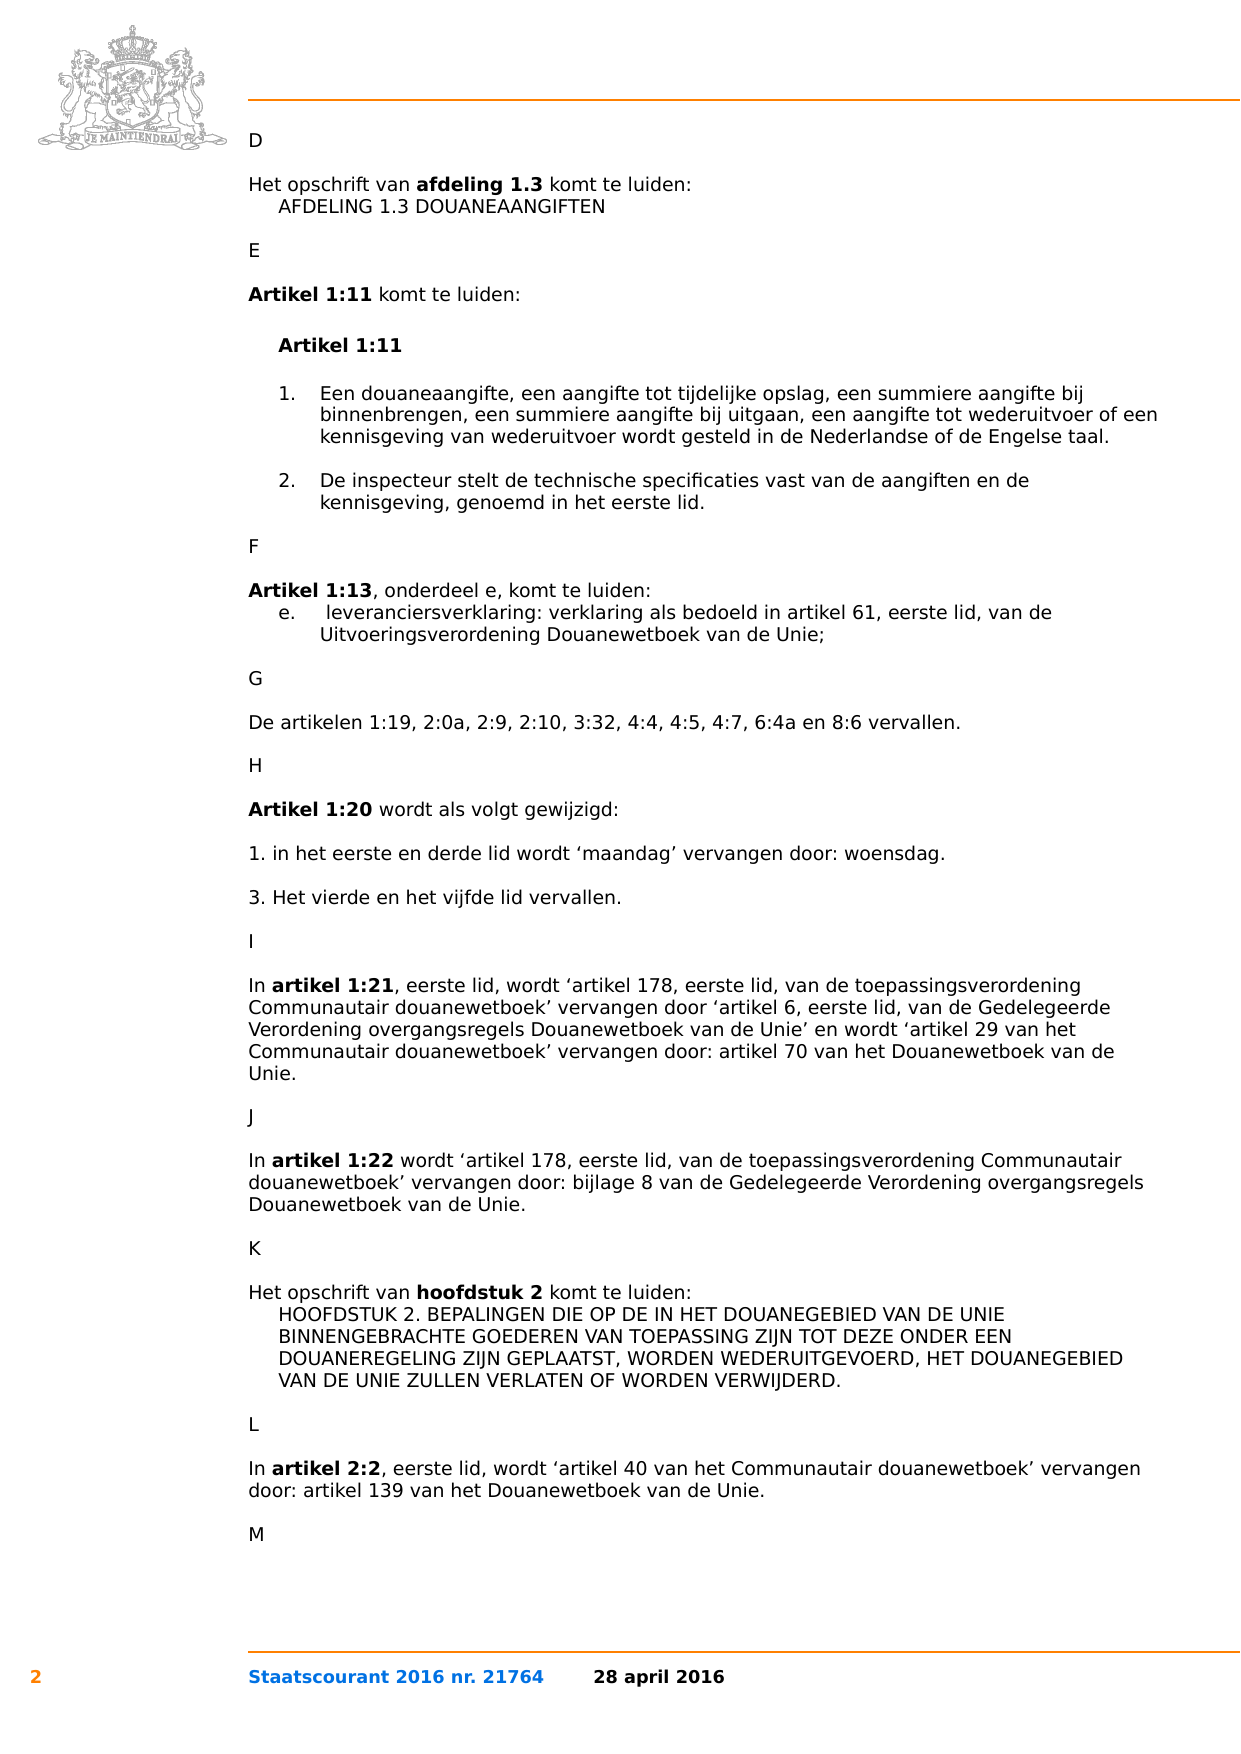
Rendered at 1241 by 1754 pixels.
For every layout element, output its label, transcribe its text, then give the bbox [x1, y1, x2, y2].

text G [248, 668, 1163, 690]
text 3. Het vierde en het vijfde lid vervallen. [248, 887, 1163, 909]
text HOOFDSTUK 2. BEPALINGEN DIE OP DE IN HET DOUANEGEBIED VAN DE UNIE BINNENGEBRACHTE GOEDEREN VAN TOEPASSING ZIJN TOT DEZE ONDER EEN DOUANEREGELING ZIJN GEPLAATST, WORDEN WEDERUITGEVOERD, HET DOUANEGEBIED VAN DE UNIE ZULLEN VERLATEN OF WORDEN VERWIJDERD. [278, 1304, 1163, 1392]
text 2. De inspecteur stelt de technische specificaties vast van de aangiften en de kennisgeving, genoemd in het eerste lid. [278, 470, 1163, 514]
text In artikel 1:22 wordt ‘artikel 178, eerste lid, van de toepassingsverordening Communautair douanewetboek’ vervangen door: bijlage 8 van de Gedelegeerde Verordening overgangsregels Douanewetboek van de Unie. [248, 1150, 1163, 1216]
text Artikel 1:13, onderdeel e, komt te luiden: [248, 580, 1163, 602]
text E [248, 239, 1163, 262]
text e. leveranciersverklaring: verklaring als bedoeld in artikel 61, eerste lid, van de Uitvoeringsverordening Douanewetboek van de Unie; [278, 602, 1163, 646]
text Het opschrift van afdeling 1.3 komt te luiden: [248, 174, 1163, 196]
text AFDELING 1.3 DOUANEAANGIFTEN [278, 196, 1163, 218]
text In artikel 1:21, eerste lid, wordt ‘artikel 178, eerste lid, van de toepassingsverordening Communautair douanewetboek’ vervangen door ‘artikel 6, eerste lid, van de Gedelegeerde Verordening overgangsregels Douanewetboek van de Unie’ en wordt ‘artikel 29 van het Communautair douanewetboek’ vervangen door: artikel 70 van het Douanewetboek van de Unie. [248, 975, 1163, 1084]
text F [248, 536, 1163, 558]
text 1. Een douaneaangifte, een aangifte tot tijdelijke opslag, een summiere aangifte bij binnenbrengen, een summiere aangifte bij uitgaan, een aangifte tot wederuitvoer of een kennisgeving van wederuitvoer wordt gesteld in de Nederlandse of de Engelse taal. [278, 382, 1163, 448]
text H [248, 755, 1163, 777]
text Artikel 1:11 komt te luiden: [248, 283, 1163, 305]
text In artikel 2:2, eerste lid, wordt ‘artikel 40 van het Communautair douanewetboek’ vervangen door: artikel 139 van het Douanewetboek van de Unie. [248, 1458, 1163, 1502]
text 1. in het eerste en derde lid wordt ‘maandag’ vervangen door: woensdag. [248, 843, 1163, 865]
text I [248, 931, 1163, 953]
text K [248, 1238, 1163, 1260]
subtitle Artikel 1:11 [278, 335, 1163, 357]
picture [38, 25, 227, 150]
text Het opschrift van hoofdstuk 2 komt te luiden: [248, 1282, 1163, 1304]
text D [248, 130, 1163, 152]
text Artikel 1:20 wordt als volgt gewijzigd: [248, 799, 1163, 821]
text L [248, 1414, 1163, 1436]
text De artikelen 1:19, 2:0a, 2:9, 2:10, 3:32, 4:4, 4:5, 4:7, 6:4a en 8:6 vervallen. [248, 712, 1163, 733]
text M [248, 1523, 1163, 1545]
text J [248, 1106, 1163, 1128]
